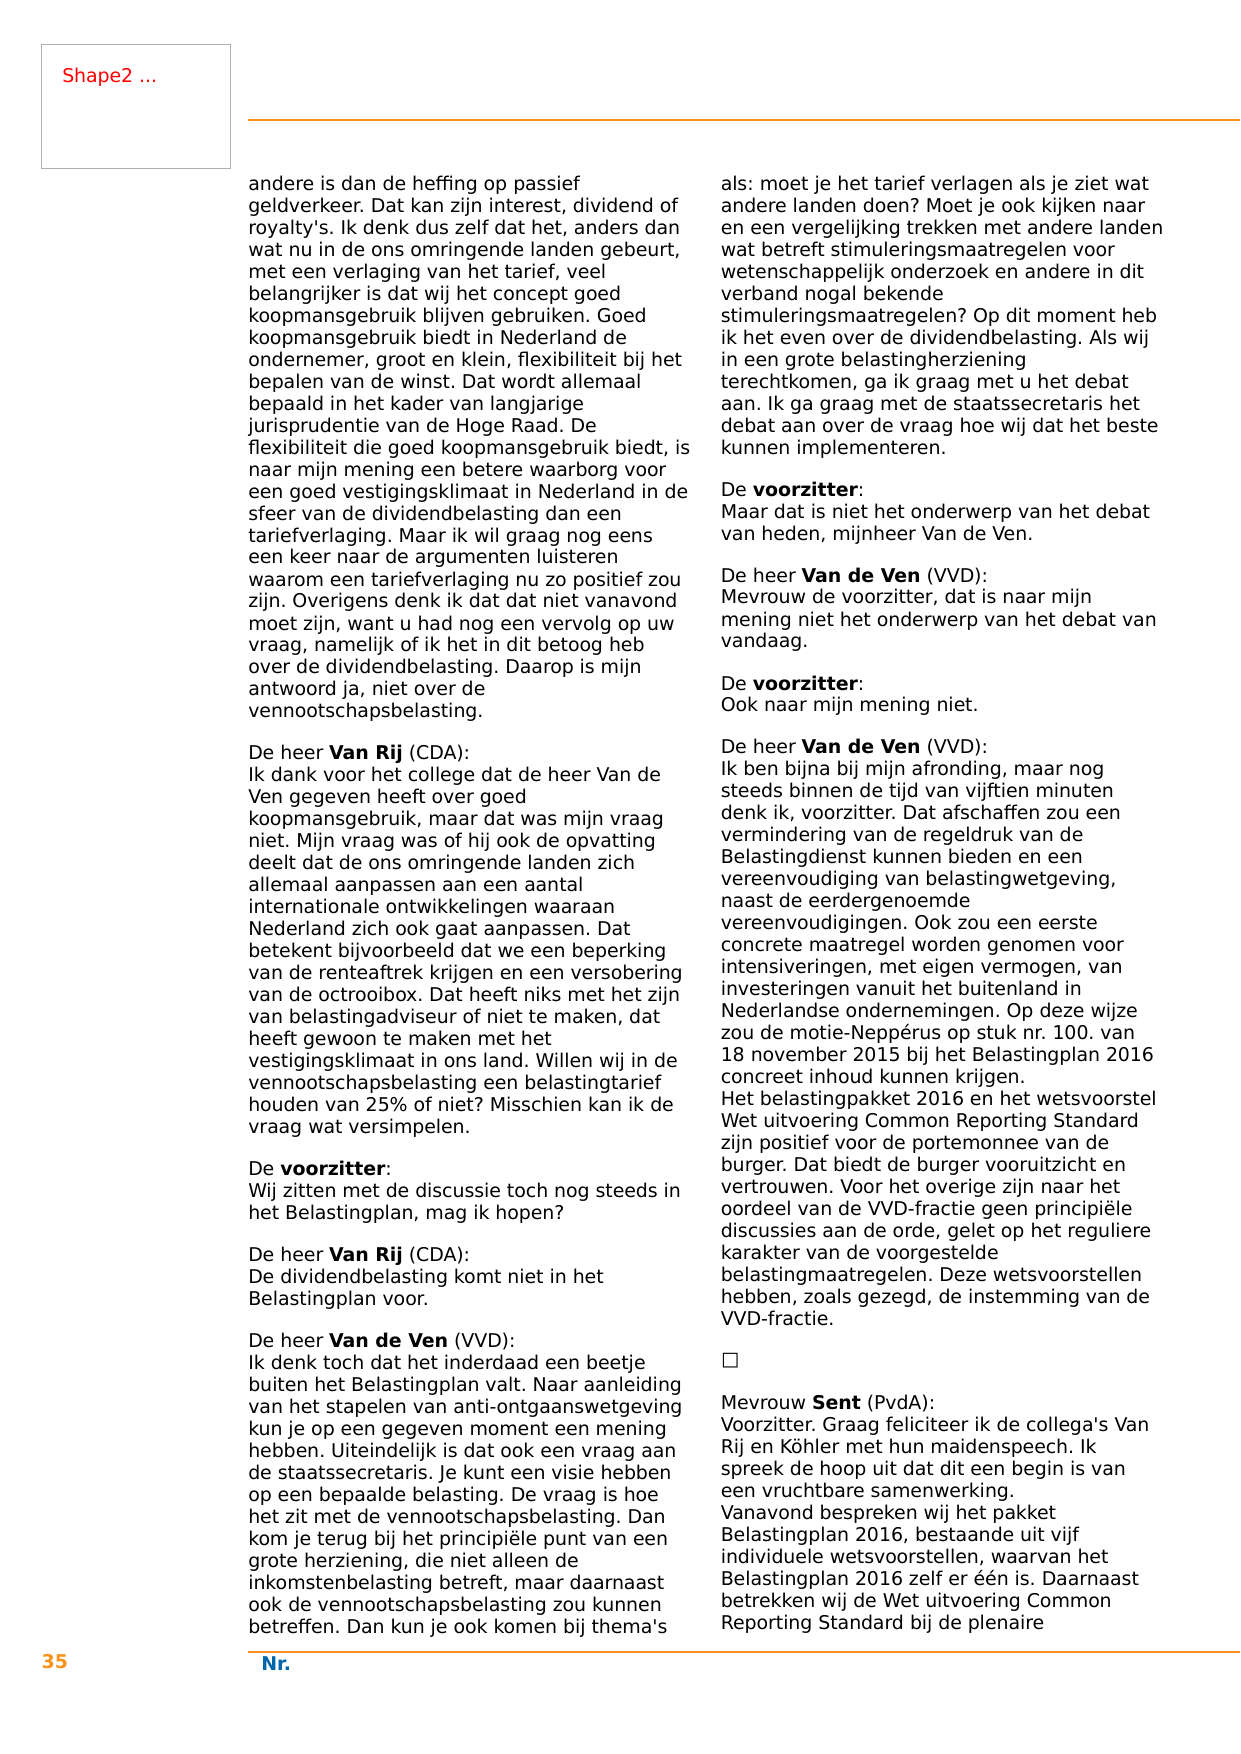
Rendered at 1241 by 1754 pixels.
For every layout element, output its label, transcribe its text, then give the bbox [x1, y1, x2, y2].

text andere is dan de heffing op passief geldverkeer. Dat kan zijn interest, dividend of royalty's. Ik denk dus zelf dat het, anders dan wat nu in de ons omringende landen gebeurt, met een verlaging van het tarief, veel belangrijker is dat wij het concept goed koopmansgebruik blijven gebruiken. Goed koopmansgebruik biedt in Nederland de ondernemer, groot en klein, flexibiliteit bij het bepalen van de winst. Dat wordt allemaal bepaald in het kader van langjarige jurisprudentie van de Hoge Raad. De flexibiliteit die goed koopmansgebruik biedt, is naar mijn mening een betere waarborg voor een goed vestigingsklimaat in Nederland in de sfeer van de dividendbelasting dan een tariefverlaging. Maar ik wil graag nog eens een keer naar de argumenten luisteren waarom een tariefverlaging nu zo positief zou zijn. Overigens denk ik dat dat niet vanavond moet zijn, want u had nog een vervolg op uw vraag, namelijk of ik het in dit betoog heb over de dividendbelasting. Daarop is mijn antwoord ja, niet over de vennootschapsbelasting. [248, 173, 691, 722]
text Mevrouw de voorzitter, dat is naar mijn mening niet het onderwerp van het debat van vandaag. [721, 586, 1163, 652]
text De heer Van de Ven (VVD): [248, 1330, 691, 1352]
text De heer Van de Ven (VVD): [721, 564, 1163, 586]
text De voorzitter: [721, 672, 1163, 694]
text Het belastingpakket 2016 en het wetsvoorstel Wet uitvoering Common Reporting Standard zijn positief voor de portemonnee van de burger. Dat biedt de burger vooruitzicht en vertrouwen. Voor het overige zijn naar het oordeel van de VVD-fractie geen principiële discussies aan de orde, gelet op het reguliere karakter van de voorgestelde belastingmaatregelen. Deze wetsvoorstellen hebben, zoals gezegd, de instemming van de VVD-fractie. [721, 1088, 1163, 1330]
text De heer Van Rij (CDA): [248, 1244, 691, 1266]
text De voorzitter: [248, 1158, 691, 1180]
text Vanavond bespreken wij het pakket Belastingplan 2016, bestaande uit vijf individuele wetsvoorstellen, waarvan het Belastingplan 2016 zelf er één is. Daarnaast betrekken wij de Wet uitvoering Common Reporting Standard bij de plenaire [721, 1502, 1163, 1633]
text Maar dat is niet het onderwerp van het debat van heden, mijnheer Van de Ven. [721, 501, 1163, 544]
text De heer Van de Ven (VVD): [721, 736, 1163, 758]
text als: moet je het tarief verlagen als je ziet wat andere landen doen? Moet je ook kijken naar en een vergelijking trekken met andere landen wat betreft stimuleringsmaatregelen voor wetenschappelijk onderzoek en andere in dit verband nogal bekende stimuleringsmaatregelen? Op dit moment heb ik het even over de dividendbelasting. Als wij in een grote belastingherziening terechtkomen, ga ik graag met u het debat aan. Ik ga graag met de staatssecretaris het debat aan over de vraag hoe wij dat het beste kunnen implementeren. [721, 173, 1163, 458]
text Wij zitten met de discussie toch nog steeds in het Belastingplan, mag ik hopen? [248, 1180, 691, 1224]
text Ik ben bijna bij mijn afronding, maar nog steeds binnen de tijd van vijftien minuten denk ik, voorzitter. Dat afschaffen zou een vermindering van de regeldruk van de Belastingdienst kunnen bieden en een vereenvoudiging van belastingwetgeving, naast de eerdergenoemde vereenvoudigingen. Ook zou een eerste concrete maatregel worden genomen voor intensiveringen, met eigen vermogen, van investeringen vanuit het buitenland in Nederlandse ondernemingen. Op deze wijze zou de motie-Neppérus op stuk nr. 100. van 18 november 2015 bij het Belastingplan 2016 concreet inhoud kunnen krijgen. [721, 758, 1163, 1088]
text Voorzitter. Graag feliciteer ik de collega's Van Rij en Köhler met hun maidenspeech. Ik spreek de hoop uit dat dit een begin is van een vruchtbare samenwerking. [721, 1414, 1163, 1502]
text Ook naar mijn mening niet. [721, 694, 1163, 716]
text De dividendbelasting komt niet in het Belastingplan voor. [248, 1266, 691, 1310]
text De heer Van Rij (CDA): [248, 742, 691, 764]
text ⬜ [721, 1350, 1163, 1372]
text Mevrouw Sent (PvdA): [721, 1392, 1163, 1414]
text De voorzitter: [721, 478, 1163, 501]
text Ik dank voor het college dat de heer Van de Ven gegeven heeft over goed koopmansgebruik, maar dat was mijn vraag niet. Mijn vraag was of hij ook de opvatting deelt dat de ons omringende landen zich allemaal aanpassen aan een aantal internationale ontwikkelingen waaraan Nederland zich ook gaat aanpassen. Dat betekent bijvoorbeeld dat we een beperking van de renteaftrek krijgen en een versobering van de octrooibox. Dat heeft niks met het zijn van belastingadviseur of niet te maken, dat heeft gewoon te maken met het vestigingsklimaat in ons land. Willen wij in de vennootschapsbelasting een belastingtarief houden van 25% of niet? Misschien kan ik de vraag wat versimpelen. [248, 764, 691, 1138]
text Ik denk toch dat het inderdaad een beetje buiten het Belastingplan valt. Naar aanleiding van het stapelen van anti-ontgaanswetgeving kun je op een gegeven moment een mening hebben. Uiteindelijk is dat ook een vraag aan de staatssecretaris. Je kunt een visie hebben op een bepaalde belasting. De vraag is hoe het zit met de vennootschapsbelasting. Dan kom je terug bij het principiële punt van een grote herziening, die niet alleen de inkomstenbelasting betreft, maar daarnaast ook de vennootschapsbelasting zou kunnen betreffen. Dan kun je ook komen bij thema's [248, 1352, 691, 1637]
